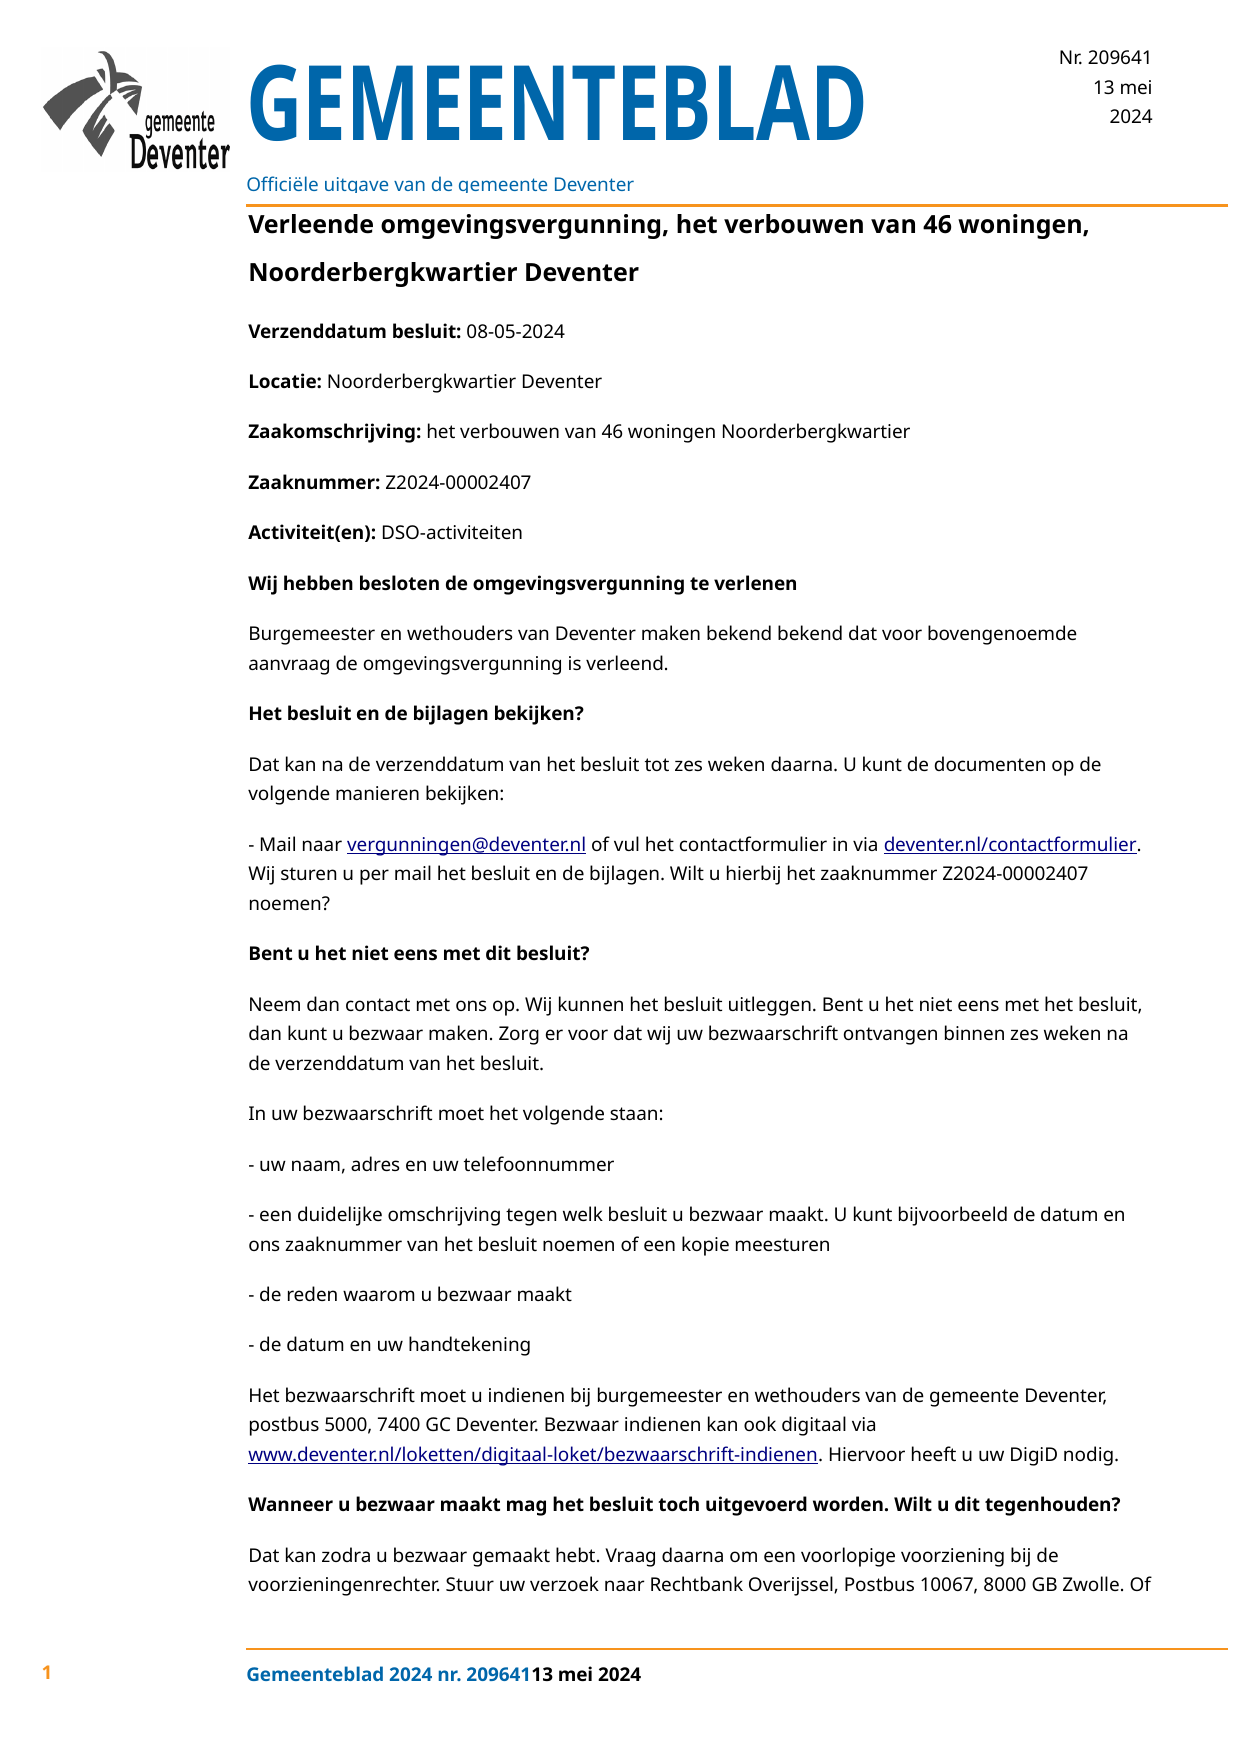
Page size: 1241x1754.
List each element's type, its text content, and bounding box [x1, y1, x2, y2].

text Dat kan zodra u bezwaar gemaakt hebt. Vraag daarna om een voorlopige voorziening bij de voorzieningenrechter. Stuur uw verzoek naar Rechtbank Overijssel, Postbus 10067, 8000 GB Zwolle. Of [248, 1542, 1152, 1597]
text Wanneer u bezwaar maakt mag het besluit toch uitgevoerd worden. Wilt u dit tegenhouden? [248, 1492, 1152, 1517]
text Bent u het niet eens met dit besluit? [248, 940, 1152, 966]
text Zaakomschrijving: het verbouwen van 46 woningen Noorderbergkwartier [248, 419, 1152, 444]
text In uw bezwaarschrift moet het volgende staan: [248, 1100, 1152, 1126]
text Het bezwaarschrift moet u indienen bij burgemeester en wethouders van de gemeente Deventer, postbus 5000, 7400 GC Deventer. Bezwaar indienen kan ook digitaal via www.deventer.nl/loketten/digitaal-loket/bezwaarschrift-indienen. Hiervoor heeft u uw DigiD nodig. [248, 1382, 1152, 1467]
text - een duidelijke omschrijving tegen welk besluit u bezwaar maakt. U kunt bijvoorbeeld de datum en ons zaaknummer van het besluit noemen of een kopie meesturen [248, 1201, 1152, 1257]
text Locatie: Noorderbergkwartier Deventer [248, 368, 1152, 394]
text - de datum en uw handtekening [248, 1332, 1152, 1357]
text Wij hebben besloten de omgevingsvergunning te verlenen [248, 570, 1152, 596]
text - Mail naar vergunningen@deventer.nl of vul het contactformulier in via deventer.nl/contactformulier. Wij sturen u per mail het besluit en de bijlagen. Wilt u hierbij het zaaknummer Z2024-00002407 noemen? [248, 831, 1152, 916]
text Activiteit(en): DSO-activiteiten [248, 519, 1152, 545]
text - uw naam, adres en uw telefoonnummer [248, 1151, 1152, 1177]
text Dat kan na de verzenddatum van het besluit tot zes weken daarna. U kunt de documenten op de volgende manieren bekijken: [248, 751, 1152, 806]
text Verzenddatum besluit: 08-05-2024 [248, 318, 1152, 344]
text - de reden waarom u bezwaar maakt [248, 1281, 1152, 1307]
text Zaaknummer: Z2024-00002407 [248, 469, 1152, 495]
text Het besluit en de bijlagen bekijken? [248, 700, 1152, 726]
text Verleende omgevingsvergunning, het verbouwen van 46 woningen, Noorderbergkwartier Deventer [248, 207, 1152, 288]
text Burgemeester en wethouders van Deventer maken bekend bekend dat voor bovengenoemde aanvraag de omgevingsvergunning is verleend. [248, 620, 1152, 676]
picture [41, 47, 231, 172]
text Neem dan contact met ons op. Wij kunnen het besluit uitleggen. Bent u het niet eens met het besluit, dan kunt u bezwaar maken. Zorg er voor dat wij uw bezwaarschrift ontvangen binnen zes weken na de verzenddatum van het besluit. [248, 991, 1152, 1076]
